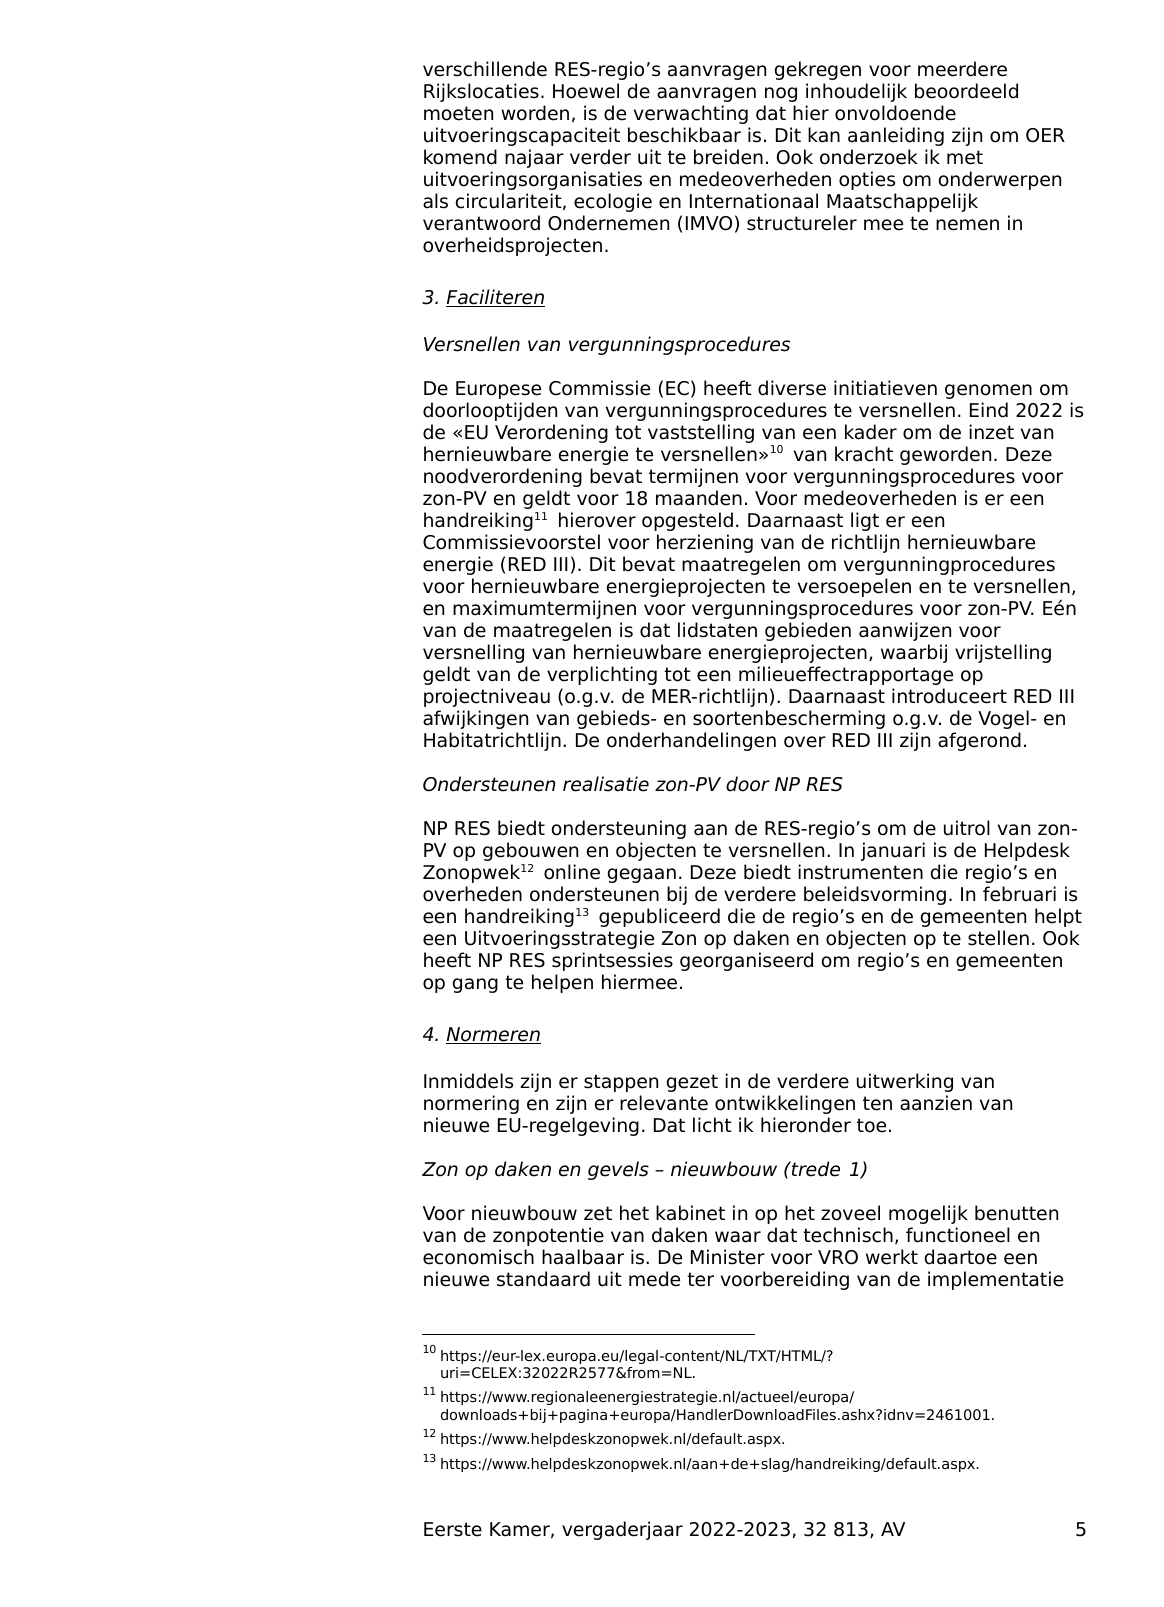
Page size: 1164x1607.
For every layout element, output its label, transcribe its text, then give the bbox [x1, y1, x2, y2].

text Inmiddels zijn er stappen gezet in de verdere uitwerking van normering en zijn er relevante ontwikkelingen ten aanzien van nieuwe EU-regelgeving. Dat licht ik hieronder toe. [422, 1071, 1087, 1137]
subtitle Versnellen van vergunningsprocedures [422, 334, 1087, 356]
subtitle Ondersteunen realisatie zon-PV door NP RES [422, 774, 1087, 796]
text https://www.helpdeskzonopwek.nl/default.aspx. [422, 1427, 1087, 1449]
subtitle 3. Faciliteren [422, 287, 1087, 309]
text NP RES biedt ondersteuning aan de RES-regio’s om de uitrol van zon-PV op gebouwen en objecten te versnellen. In januari is de Helpdesk Zonopwek online gegaan. Deze biedt instrumenten die regio’s en overheden ondersteunen bij de verdere beleidsvorming. In februari is een handreiking gepubliceerd die de regio’s en de gemeenten helpt een Uitvoeringsstrategie Zon op daken en objecten op te stellen. Ook heeft NP RES sprintsessies georganiseerd om regio’s en gemeenten op gang te helpen hiermee. [422, 818, 1087, 994]
text https://eur-lex.europa.eu/legal-content/NL/TXT/HTML/?uri=CELEX:32022R2577&from=NL. [422, 1343, 1087, 1382]
text verschillende RES-regio’s aanvragen gekregen voor meerdere Rijkslocaties. Hoewel de aanvragen nog inhoudelijk beoordeeld moeten worden, is de verwachting dat hier onvoldoende uitvoeringscapaciteit beschikbaar is. Dit kan aanleiding zijn om OER komend najaar verder uit te breiden. Ook onderzoek ik met uitvoeringsorganisaties en medeoverheden opties om onderwerpen als circulariteit, ecologie en Internationaal Maatschappelijk verantwoord Ondernemen (IMVO) structureler mee te nemen in overheidsprojecten. [422, 59, 1087, 257]
subtitle Zon op daken en gevels – nieuwbouw (trede 1) [422, 1159, 1087, 1181]
text Voor nieuwbouw zet het kabinet in op het zoveel mogelijk benutten van de zonpotentie van daken waar dat technisch, functioneel en economisch haalbaar is. De Minister voor VRO werkt daartoe een nieuwe standaard uit mede ter voorbereiding van de implementatie [422, 1203, 1087, 1291]
text De Europese Commissie (EC) heeft diverse initiatieven genomen om doorlooptijden van vergunningsprocedures te versnellen. Eind 2022 is de «EU Verordening tot vaststelling van een kader om de inzet van hernieuwbare energie te versnellen» van kracht geworden. Deze noodverordening bevat termijnen voor vergunningsprocedures voor zon-PV en geldt voor 18 maanden. Voor medeoverheden is er een handreiking hierover opgesteld. Daarnaast ligt er een Commissievoorstel voor herziening van de richtlijn hernieuwbare energie (RED III). Dit bevat maatregelen om vergunningprocedures voor hernieuwbare energieprojecten te versoepelen en te versnellen, en maximumtermijnen voor vergunningsprocedures voor zon-PV. Eén van de maatregelen is dat lidstaten gebieden aanwijzen voor versnelling van hernieuwbare energieprojecten, waarbij vrijstelling geldt van de verplichting tot een milieueffectrapportage op projectniveau (o.g.v. de MER-richtlijn). Daarnaast introduceert RED III afwijkingen van gebieds- en soortenbescherming o.g.v. de Vogel- en Habitatrichtlijn. De onderhandelingen over RED III zijn afgerond. [422, 378, 1087, 752]
text https://www.helpdeskzonopwek.nl/aan+de+slag/handreiking/default.aspx. [422, 1452, 1087, 1474]
text https://www.regionaleenergiestrategie.nl/actueel/europa/downloads+bij+pagina+europa/HandlerDownloadFiles.ashx?idnv=2461001. [422, 1385, 1087, 1424]
subtitle 4. Normeren [422, 1024, 1087, 1046]
